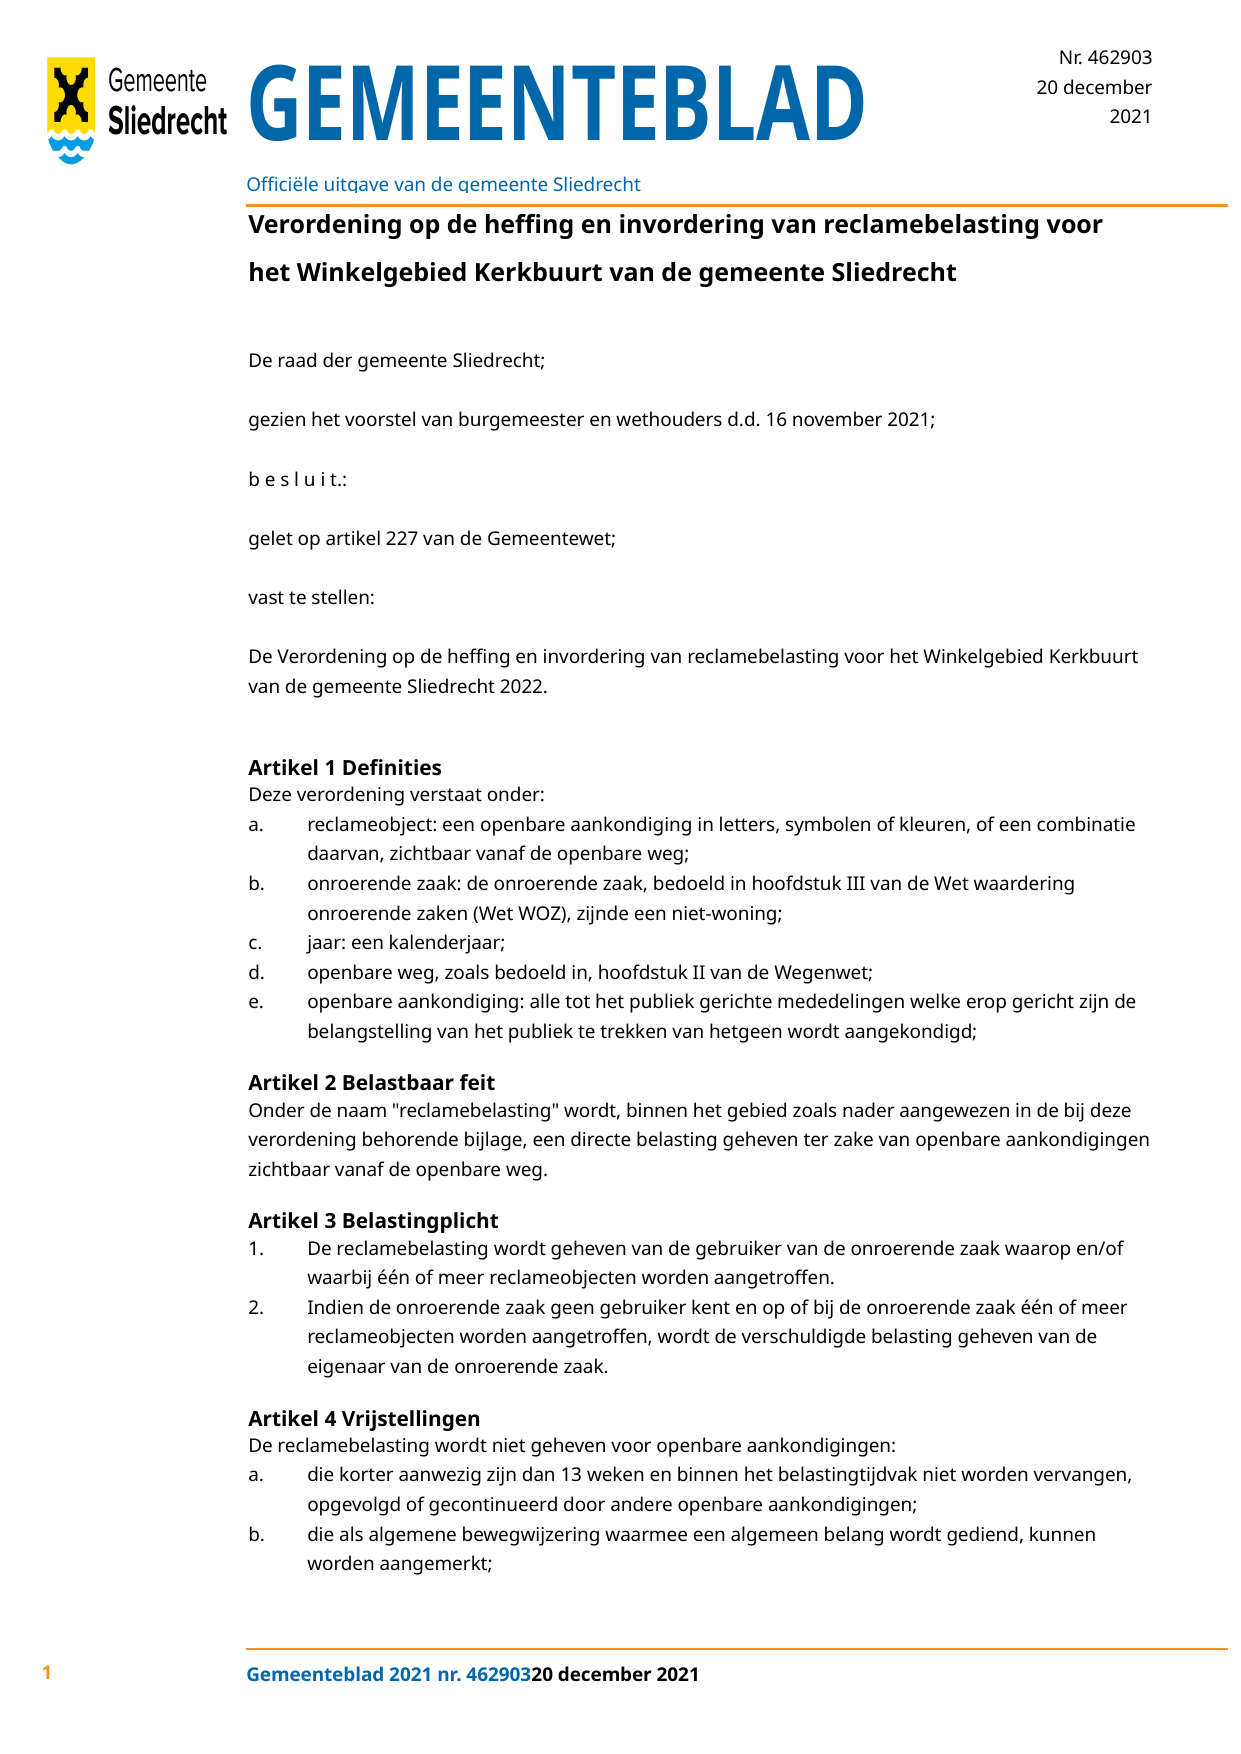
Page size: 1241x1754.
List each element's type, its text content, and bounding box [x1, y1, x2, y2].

text Verordening op de heffing en invordering van reclamebelasting voor het Winkelgebied Kerkbuurt van de gemeente Sliedrecht [248, 207, 1152, 288]
text De Verordening op de heffing en invordering van reclamebelasting voor het Winkelgebied Kerkbuurt van de gemeente Sliedrecht 2022. [248, 643, 1152, 699]
picture [41, 47, 231, 172]
text De reclamebelasting wordt niet geheven voor openbare aankondigingen: [248, 1432, 1152, 1458]
text Deze verordening verstaat onder: [248, 781, 1152, 807]
text Artikel 2 Belastbaar feit [248, 1068, 1152, 1097]
list openbare weg, zoals bedoeld in, hoofdstuk II van de Wegenwet; [248, 959, 1152, 984]
text Onder de naam "reclamebelasting" wordt, binnen het gebied zoals nader aangewezen in de bij deze verordening behorende bijlage, een directe belasting geheven ter zake van openbare aankondigingen zichtbaar vanaf de openbare weg. [248, 1097, 1152, 1182]
list Indien de onroerende zaak geen gebruiker kent en op of bij de onroerende zaak één of meer reclameobjecten worden aangetroffen, wordt de verschuldigde belasting geheven van de eigenaar van de onroerende zaak. [248, 1294, 1152, 1379]
text Artikel 1 Definities [248, 753, 1152, 781]
text gelet op artikel 227 van de Gemeentewet; [248, 525, 1152, 551]
list reclameobject: een openbare aankondiging in letters, symbolen of kleuren, of een combinatie daarvan, zichtbaar vanaf de openbare weg; [248, 811, 1152, 866]
list jaar: een kalenderjaar; [248, 929, 1152, 955]
list De reclamebelasting wordt geheven van de gebruiker van de onroerende zaak waarop en/of waarbij één of meer reclameobjecten worden aangetroffen. [248, 1235, 1152, 1290]
text b e s l u i t.: [248, 466, 1152, 492]
text De raad der gemeente Sliedrecht; [248, 347, 1152, 373]
list die korter aanwezig zijn dan 13 weken en binnen het belastingtijdvak niet worden vervangen, opgevolgd of gecontinueerd door andere openbare aankondigingen; [248, 1462, 1152, 1517]
text Artikel 4 Vrijstellingen [248, 1404, 1152, 1432]
list die als algemene bewegwijzering waarmee een algemeen belang wordt gediend, kunnen worden aangemerkt; [248, 1521, 1152, 1576]
text Artikel 3 Belastingplicht [248, 1206, 1152, 1235]
text gezien het voorstel van burgemeester en wethouders d.d. 16 november 2021; [248, 407, 1152, 432]
text vast te stellen: [248, 584, 1152, 610]
list onroerende zaak: de onroerende zaak, bedoeld in hoofdstuk III van de Wet waardering onroerende zaken (Wet WOZ), zijnde een niet-woning; [248, 870, 1152, 925]
list openbare aankondiging: alle tot het publiek gerichte mededelingen welke erop gericht zijn de belangstelling van het publiek te trekken van hetgeen wordt aangekondigd; [248, 988, 1152, 1044]
